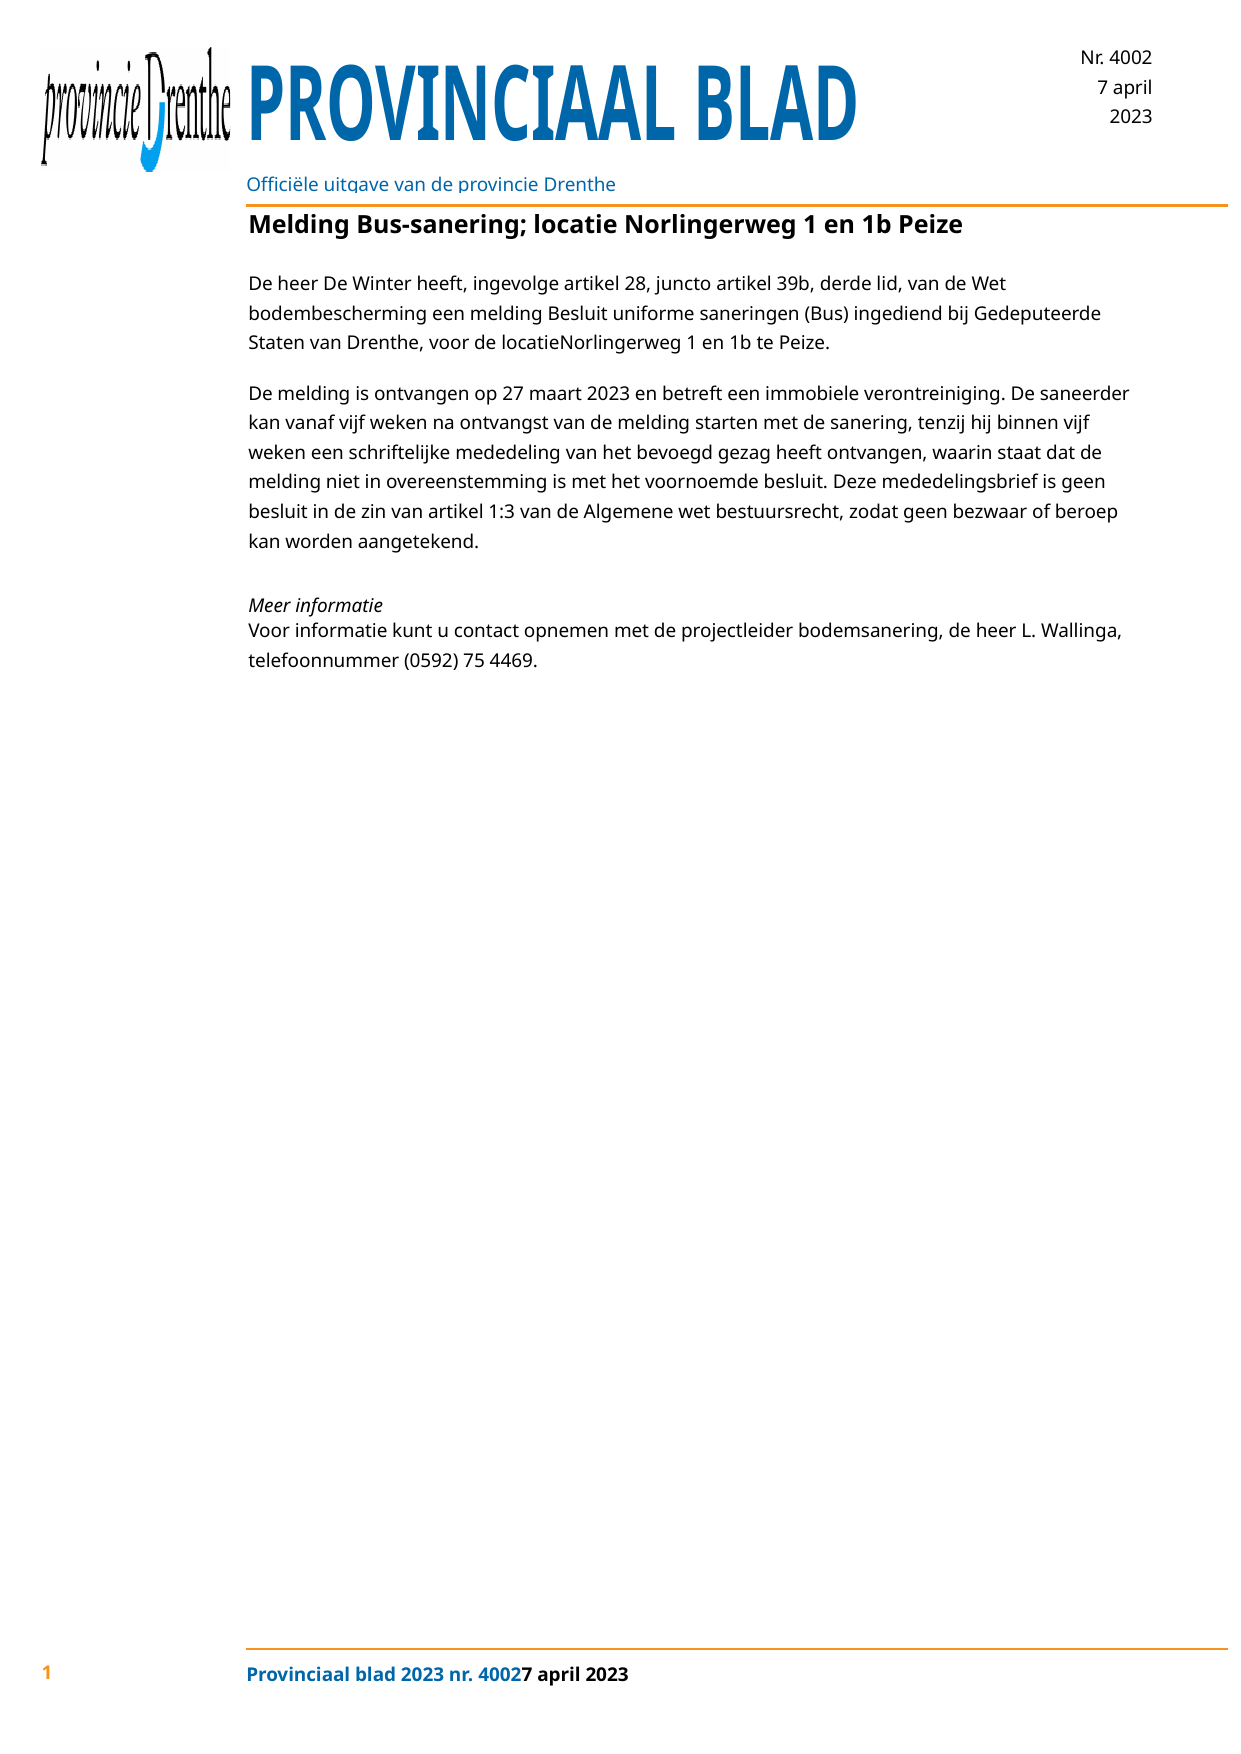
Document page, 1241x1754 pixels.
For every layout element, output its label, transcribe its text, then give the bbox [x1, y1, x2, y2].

text De heer De Winter heeft, ingevolge artikel 28, juncto artikel 39b, derde lid, van de Wet bodembescherming een melding Besluit uniforme saneringen (Bus) ingediend bij Gedeputeerde Staten van Drenthe, voor de locatieNorlingerweg 1 en 1b te Peize. [248, 270, 1152, 355]
text Voor informatie kunt u contact opnemen met de projectleider bodemsanering, de heer L. Wallinga, telefoonnummer (0592) 75 4469. [248, 617, 1152, 673]
picture [41, 47, 231, 172]
text Meer informatie [248, 592, 1152, 617]
text Melding Bus-sanering; locatie Norlingerweg 1 en 1b Peize [248, 207, 1152, 241]
text De melding is ontvangen op 27 maart 2023 en betreft een immobiele verontreiniging. De saneerder kan vanaf vijf weken na ontvangst van de melding starten met de sanering, tenzij hij binnen vijf weken een schriftelijke mededeling van het bevoegd gezag heeft ontvangen, waarin staat dat de melding niet in overeenstemming is met het voornoemde besluit. Deze mededelingsbrief is geen besluit in de zin van artikel 1:3 van de Algemene wet bestuursrecht, zodat geen bezwaar of beroep kan worden aangetekend. [248, 380, 1152, 553]
